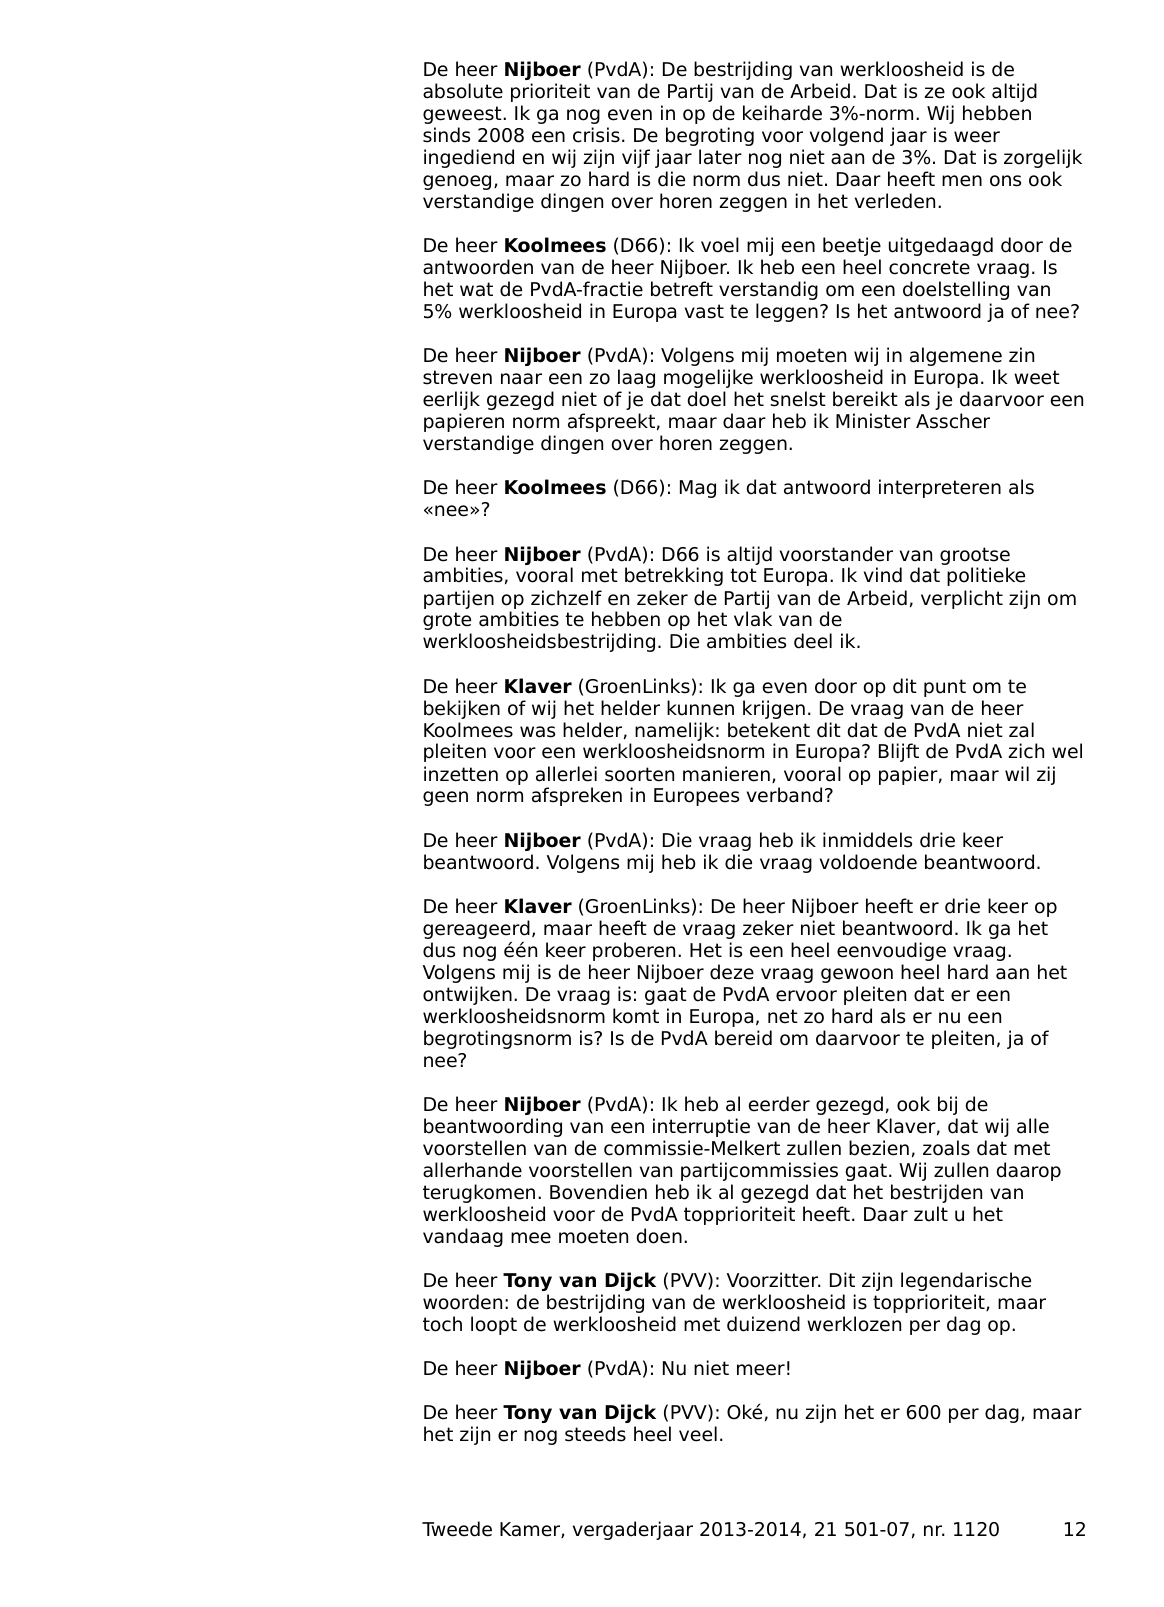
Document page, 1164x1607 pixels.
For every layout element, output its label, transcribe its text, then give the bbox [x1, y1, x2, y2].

text De heer Koolmees (D66): Ik voel mij een beetje uitgedaagd door de antwoorden van de heer Nijboer. Ik heb een heel concrete vraag. Is het wat de PvdA-fractie betreft verstandig om een doelstelling van 5% werkloosheid in Europa vast te leggen? Is het antwoord ja of nee? [422, 235, 1087, 323]
text De heer Nijboer (PvdA): Die vraag heb ik inmiddels drie keer beantwoord. Volgens mij heb ik die vraag voldoende beantwoord. [422, 829, 1087, 873]
text De heer Nijboer (PvdA): D66 is altijd voorstander van grootse ambities, vooral met betrekking tot Europa. Ik vind dat politieke partijen op zichzelf en zeker de Partij van de Arbeid, verplicht zijn om grote ambities te hebben op het vlak van de werkloosheidsbestrijding. Die ambities deel ik. [422, 543, 1087, 653]
text De heer Nijboer (PvdA): De bestrijding van werkloosheid is de absolute prioriteit van de Partij van de Arbeid. Dat is ze ook altijd geweest. Ik ga nog even in op de keiharde 3%-norm. Wij hebben sinds 2008 een crisis. De begroting voor volgend jaar is weer ingediend en wij zijn vijf jaar later nog niet aan de 3%. Dat is zorgelijk genoeg, maar zo hard is die norm dus niet. Daar heeft men ons ook verstandige dingen over horen zeggen in het verleden. [422, 59, 1087, 213]
text De heer Tony van Dijck (PVV): Oké, nu zijn het er 600 per dag, maar het zijn er nog steeds heel veel. [422, 1402, 1087, 1446]
text De heer Klaver (GroenLinks): De heer Nijboer heeft er drie keer op gereageerd, maar heeft de vraag zeker niet beantwoord. Ik ga het dus nog één keer proberen. Het is een heel eenvoudige vraag. Volgens mij is de heer Nijboer deze vraag gewoon heel hard aan het ontwijken. De vraag is: gaat de PvdA ervoor pleiten dat er een werkloosheidsnorm komt in Europa, net zo hard als er nu een begrotingsnorm is? Is de PvdA bereid om daarvoor te pleiten, ja of nee? [422, 896, 1087, 1072]
text De heer Nijboer (PvdA): Ik heb al eerder gezegd, ook bij de beantwoording van een interruptie van de heer Klaver, dat wij alle voorstellen van de commissie-Melkert zullen bezien, zoals dat met allerhande voorstellen van partijcommissies gaat. Wij zullen daarop terugkomen. Bovendien heb ik al gezegd dat het bestrijden van werkloosheid voor de PvdA topprioriteit heeft. Daar zult u het vandaag mee moeten doen. [422, 1094, 1087, 1248]
text De heer Klaver (GroenLinks): Ik ga even door op dit punt om te bekijken of wij het helder kunnen krijgen. De vraag van de heer Koolmees was helder, namelijk: betekent dit dat de PvdA niet zal pleiten voor een werkloosheidsnorm in Europa? Blijft de PvdA zich wel inzetten op allerlei soorten manieren, vooral op papier, maar wil zij geen norm afspreken in Europees verband? [422, 676, 1087, 807]
text De heer Nijboer (PvdA): Nu niet meer! [422, 1358, 1087, 1380]
text De heer Tony van Dijck (PVV): Voorzitter. Dit zijn legendarische woorden: de bestrijding van de werkloosheid is topprioriteit, maar toch loopt de werkloosheid met duizend werklozen per dag op. [422, 1270, 1087, 1336]
text De heer Koolmees (D66): Mag ik dat antwoord interpreteren als «nee»? [422, 477, 1087, 521]
text De heer Nijboer (PvdA): Volgens mij moeten wij in algemene zin streven naar een zo laag mogelijke werkloosheid in Europa. Ik weet eerlijk gezegd niet of je dat doel het snelst bereikt als je daarvoor een papieren norm afspreekt, maar daar heb ik Minister Asscher verstandige dingen over horen zeggen. [422, 345, 1087, 455]
